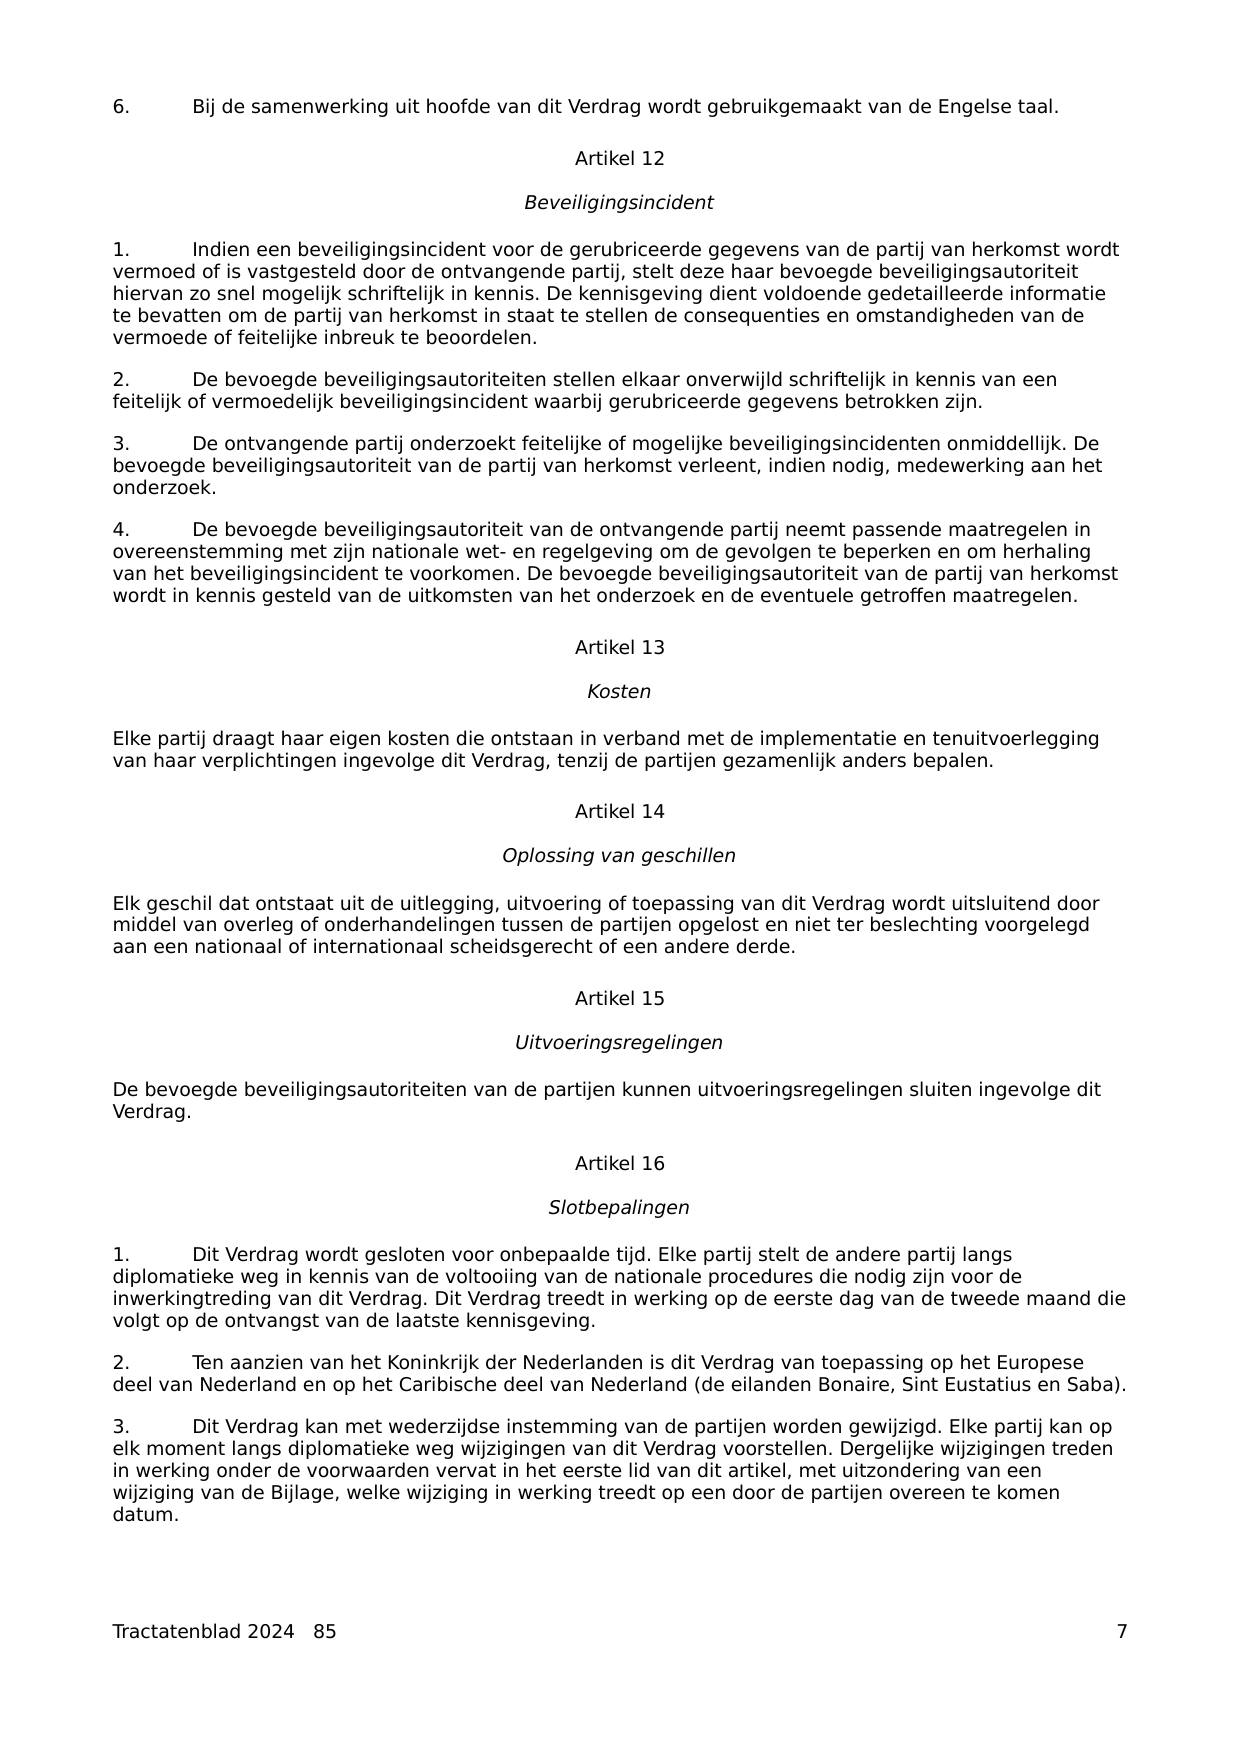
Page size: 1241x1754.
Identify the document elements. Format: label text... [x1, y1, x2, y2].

text Elk geschil dat ontstaat uit de uitlegging, uitvoering of toepassing van dit Verdrag wordt uitsluitend door middel van overleg of onderhandelingen tussen de partijen opgelost en niet ter beslechting voorgelegd aan een nationaal of internationaal scheidsgerecht of een andere derde. [112, 892, 1128, 958]
text 1. Dit Verdrag wordt gesloten voor onbepaalde tijd. Elke partij stelt de andere partij langs diplomatieke weg in kennis van de voltooiing van de nationale procedures die nodig zijn voor de inwerkingtreding van dit Verdrag. Dit Verdrag treedt in werking op de eerste dag van de tweede maand die volgt op de ontvangst van de laatste kennisgeving. [112, 1244, 1128, 1332]
text 2. Ten aanzien van het Koninkrijk der Nederlanden is dit Verdrag van toepassing op het Europese deel van Nederland en op het Caribische deel van Nederland (de eilanden Bonaire, Sint Eustatius en Saba). [112, 1352, 1128, 1396]
text 3. De ontvangende partij onderzoekt feitelijke of mogelijke beveiligingsincidenten onmiddellijk. De bevoegde beveiligingsautoriteit van de partij van herkomst verleent, indien nodig, medewerking aan het onderzoek. [112, 433, 1128, 499]
subtitle Artikel 12 Beveiligingsincident [112, 148, 1128, 214]
text 3. Dit Verdrag kan met wederzijdse instemming van de partijen worden gewijzigd. Elke partij kan op elk moment langs diplomatieke weg wijzigingen van dit Verdrag voorstellen. Dergelijke wijzigingen treden in werking onder de voorwaarden vervat in het eerste lid van dit artikel, met uitzondering van een wijziging van de Bijlage, welke wijziging in werking treedt op een door de partijen overeen te komen datum. [112, 1416, 1128, 1526]
text 4. De bevoegde beveiligingsautoriteit van de ontvangende partij neemt passende maatregelen in overeenstemming met zijn nationale wet- en regelgeving om de gevolgen te beperken en om herhaling van het beveiligingsincident te voorkomen. De bevoegde beveiligingsautoriteit van de partij van herkomst wordt in kennis gesteld van de uitkomsten van het onderzoek en de eventuele getroffen maatregelen. [112, 519, 1128, 607]
text 1. Indien een beveiligingsincident voor de gerubriceerde gegevens van de partij van herkomst wordt vermoed of is vastgesteld door de ontvangende partij, stelt deze haar bevoegde beveiligingsautoriteit hiervan zo snel mogelijk schriftelijk in kennis. De kennisgeving dient voldoende gedetailleerde informatie te bevatten om de partij van herkomst in staat te stellen de consequenties en omstandigheden van de vermoede of feitelijke inbreuk te beoordelen. [112, 239, 1128, 349]
subtitle Artikel 13 Kosten [112, 637, 1128, 702]
text Elke partij draagt haar eigen kosten die ontstaan in verband met de implementatie en tenuitvoerlegging van haar verplichtingen ingevolge dit Verdrag, tenzij de partijen gezamenlijk anders bepalen. [112, 727, 1128, 771]
text 2. De bevoegde beveiligingsautoriteiten stellen elkaar onverwijld schriftelijk in kennis van een feitelijk of vermoedelijk beveiligingsincident waarbij gerubriceerde gegevens betrokken zijn. [112, 369, 1128, 413]
subtitle Artikel 14 Oplossing van geschillen [112, 801, 1128, 867]
subtitle Artikel 15 Uitvoeringsregelingen [112, 988, 1128, 1054]
text De bevoegde beveiligingsautoriteiten van de partijen kunnen uitvoeringsregelingen sluiten ingevolge dit Verdrag. [112, 1079, 1128, 1123]
subtitle Artikel 16 Slotbepalingen [112, 1153, 1128, 1219]
text 6. Bij de samenwerking uit hoofde van dit Verdrag wordt gebruikgemaakt van de Engelse taal. [112, 96, 1128, 118]
